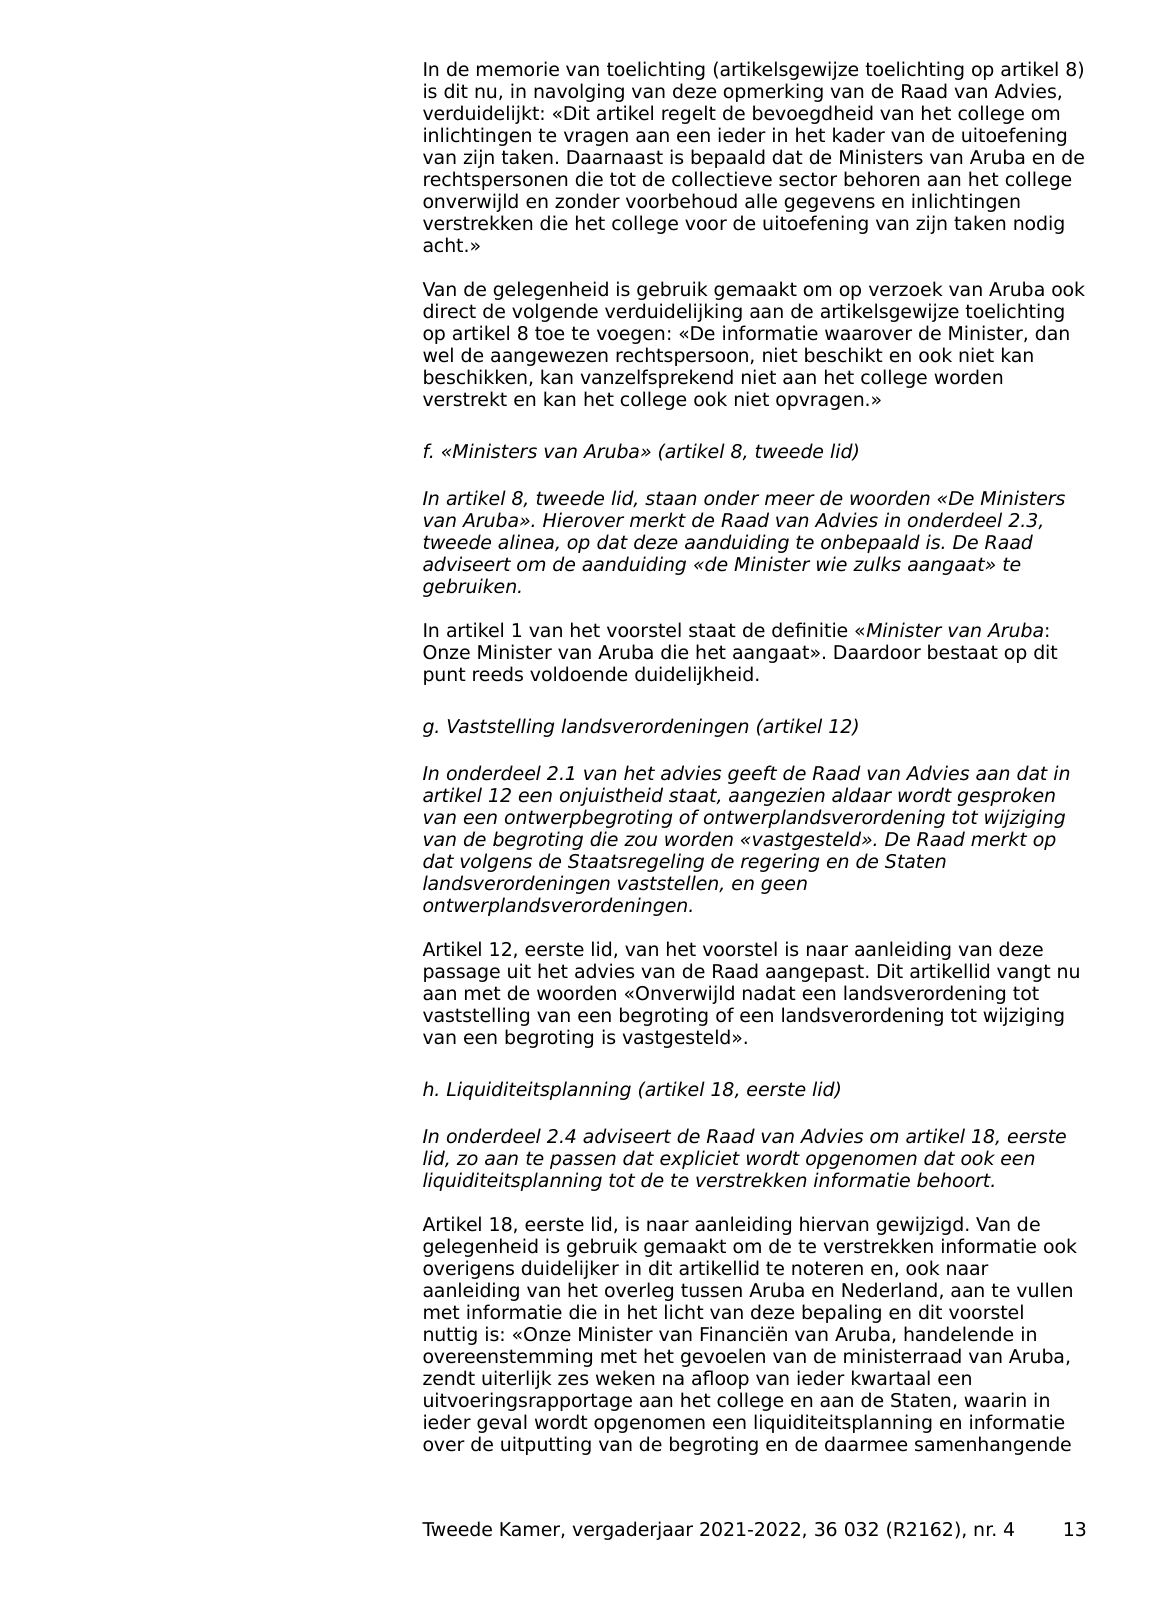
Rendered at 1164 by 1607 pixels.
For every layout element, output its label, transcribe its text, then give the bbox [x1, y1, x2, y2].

text Artikel 12, eerste lid, van het voorstel is naar aanleiding van deze passage uit het advies van de Raad aangepast. Dit artikellid vangt nu aan met de woorden «Onverwijld nadat een landsverordening tot vaststelling van een begroting of een landsverordening tot wijziging van een begroting is vastgesteld». [422, 939, 1087, 1049]
subtitle g. Vaststelling landsverordeningen (artikel 12) [422, 716, 1087, 738]
text In artikel 1 van het voorstel staat de definitie «Minister van Aruba: Onze Minister van Aruba die het aangaat». Daardoor bestaat op dit punt reeds voldoende duidelijkheid. [422, 620, 1087, 686]
subtitle h. Liquiditeitsplanning (artikel 18, eerste lid) [422, 1079, 1087, 1101]
text In artikel 8, tweede lid, staan onder meer de woorden «De Ministers van Aruba». Hierover merkt de Raad van Advies in onderdeel 2.3, tweede alinea, op dat deze aanduiding te onbepaald is. De Raad adviseert om de aanduiding «de Minister wie zulks aangaat» te gebruiken. [422, 488, 1087, 598]
subtitle f. «Ministers van Aruba» (artikel 8, tweede lid) [422, 441, 1087, 463]
text In onderdeel 2.1 van het advies geeft de Raad van Advies aan dat in artikel 12 een onjuistheid staat, aangezien aldaar wordt gesproken van een ontwerpbegroting of ontwerplandsverordening tot wijziging van de begroting die zou worden «vastgesteld». De Raad merkt op dat volgens de Staatsregeling de regering en de Staten landsverordeningen vaststellen, en geen ontwerplandsverordeningen. [422, 763, 1087, 917]
text Van de gelegenheid is gebruik gemaakt om op verzoek van Aruba ook direct de volgende verduidelijking aan de artikelsgewijze toelichting op artikel 8 toe te voegen: «De informatie waarover de Minister, dan wel de aangewezen rechtspersoon, niet beschikt en ook niet kan beschikken, kan vanzelfsprekend niet aan het college worden verstrekt en kan het college ook niet opvragen.» [422, 279, 1087, 411]
text In onderdeel 2.4 adviseert de Raad van Advies om artikel 18, eerste lid, zo aan te passen dat expliciet wordt opgenomen dat ook een liquiditeitsplanning tot de te verstrekken informatie behoort. [422, 1126, 1087, 1192]
text Artikel 18, eerste lid, is naar aanleiding hiervan gewijzigd. Van de gelegenheid is gebruik gemaakt om de te verstrekken informatie ook overigens duidelijker in dit artikellid te noteren en, ook naar aanleiding van het overleg tussen Aruba en Nederland, aan te vullen met informatie die in het licht van deze bepaling en dit voorstel nuttig is: «Onze Minister van Financiën van Aruba, handelende in overeenstemming met het gevoelen van de ministerraad van Aruba, zendt uiterlijk zes weken na afloop van ieder kwartaal een uitvoeringsrapportage aan het college en aan de Staten, waarin in ieder geval wordt opgenomen een liquiditeitsplanning en informatie over de uitputting van de begroting en de daarmee samenhangende [422, 1214, 1087, 1456]
text In de memorie van toelichting (artikelsgewijze toelichting op artikel 8) is dit nu, in navolging van deze opmerking van de Raad van Advies, verduidelijkt: «Dit artikel regelt de bevoegdheid van het college om inlichtingen te vragen aan een ieder in het kader van de uitoefening van zijn taken. Daarnaast is bepaald dat de Ministers van Aruba en de rechtspersonen die tot de collectieve sector behoren aan het college onverwijld en zonder voorbehoud alle gegevens en inlichtingen verstrekken die het college voor de uitoefening van zijn taken nodig acht.» [422, 59, 1087, 257]
